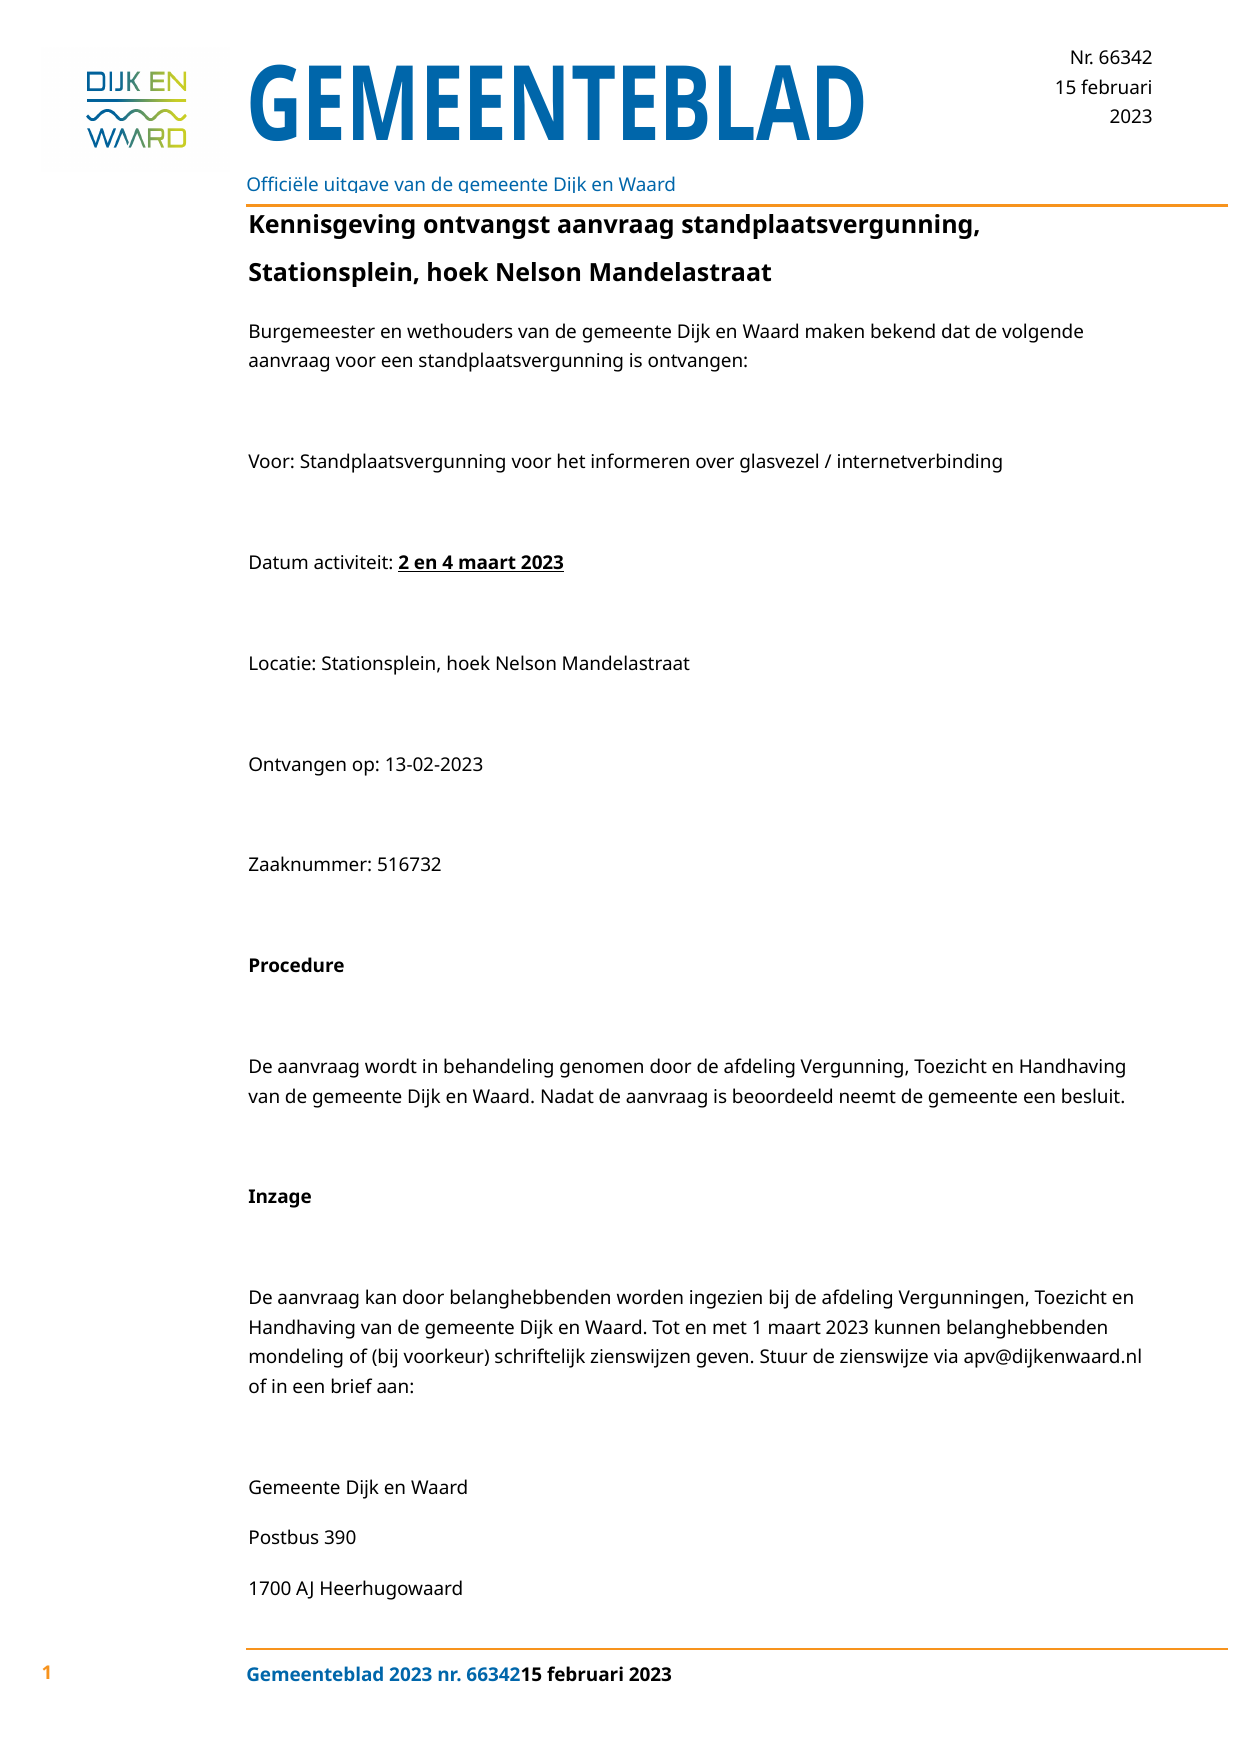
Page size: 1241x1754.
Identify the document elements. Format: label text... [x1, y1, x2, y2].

text 1700 AJ Heerhugowaard [248, 1575, 1152, 1601]
text Gemeente Dijk en Waard [248, 1474, 1152, 1500]
text De aanvraag kan door belanghebbenden worden ingezien bij de afdeling Vergunningen, Toezicht en Handhaving van de gemeente Dijk en Waard. Tot en met 1 maart 2023 kunnen belanghebbenden mondeling of (bij voorkeur) schriftelijk zienswijzen geven. Stuur de zienswijze via apv@dijkenwaard.nl of in een brief aan: [248, 1284, 1152, 1399]
text Inzage [248, 1184, 1152, 1209]
text Burgemeester en wethouders van de gemeente Dijk en Waard maken bekend dat de volgende aanvraag voor een standplaatsvergunning is ontvangen: [248, 318, 1152, 373]
text Kennisgeving ontvangst aanvraag standplaatsvergunning, Stationsplein, hoek Nelson Mandelastraat [248, 207, 1152, 288]
text Procedure [248, 952, 1152, 978]
text Locatie: Stationsplein, hoek Nelson Mandelastraat [248, 650, 1152, 676]
text Ontvangen op: 13-02-2023 [248, 751, 1152, 777]
text Datum activiteit: 2 en 4 maart 2023 [248, 549, 1152, 575]
text De aanvraag wordt in behandeling genomen door de afdeling Vergunning, Toezicht en Handhaving van de gemeente Dijk en Waard. Nadat de aanvraag is beoordeeld neemt de gemeente een besluit. [248, 1053, 1152, 1109]
text Zaaknummer: 516732 [248, 852, 1152, 877]
picture [41, 47, 231, 172]
text Postbus 390 [248, 1524, 1152, 1550]
text Voor: Standplaatsvergunning voor het informeren over glasvezel / internetverbinding [248, 448, 1152, 474]
